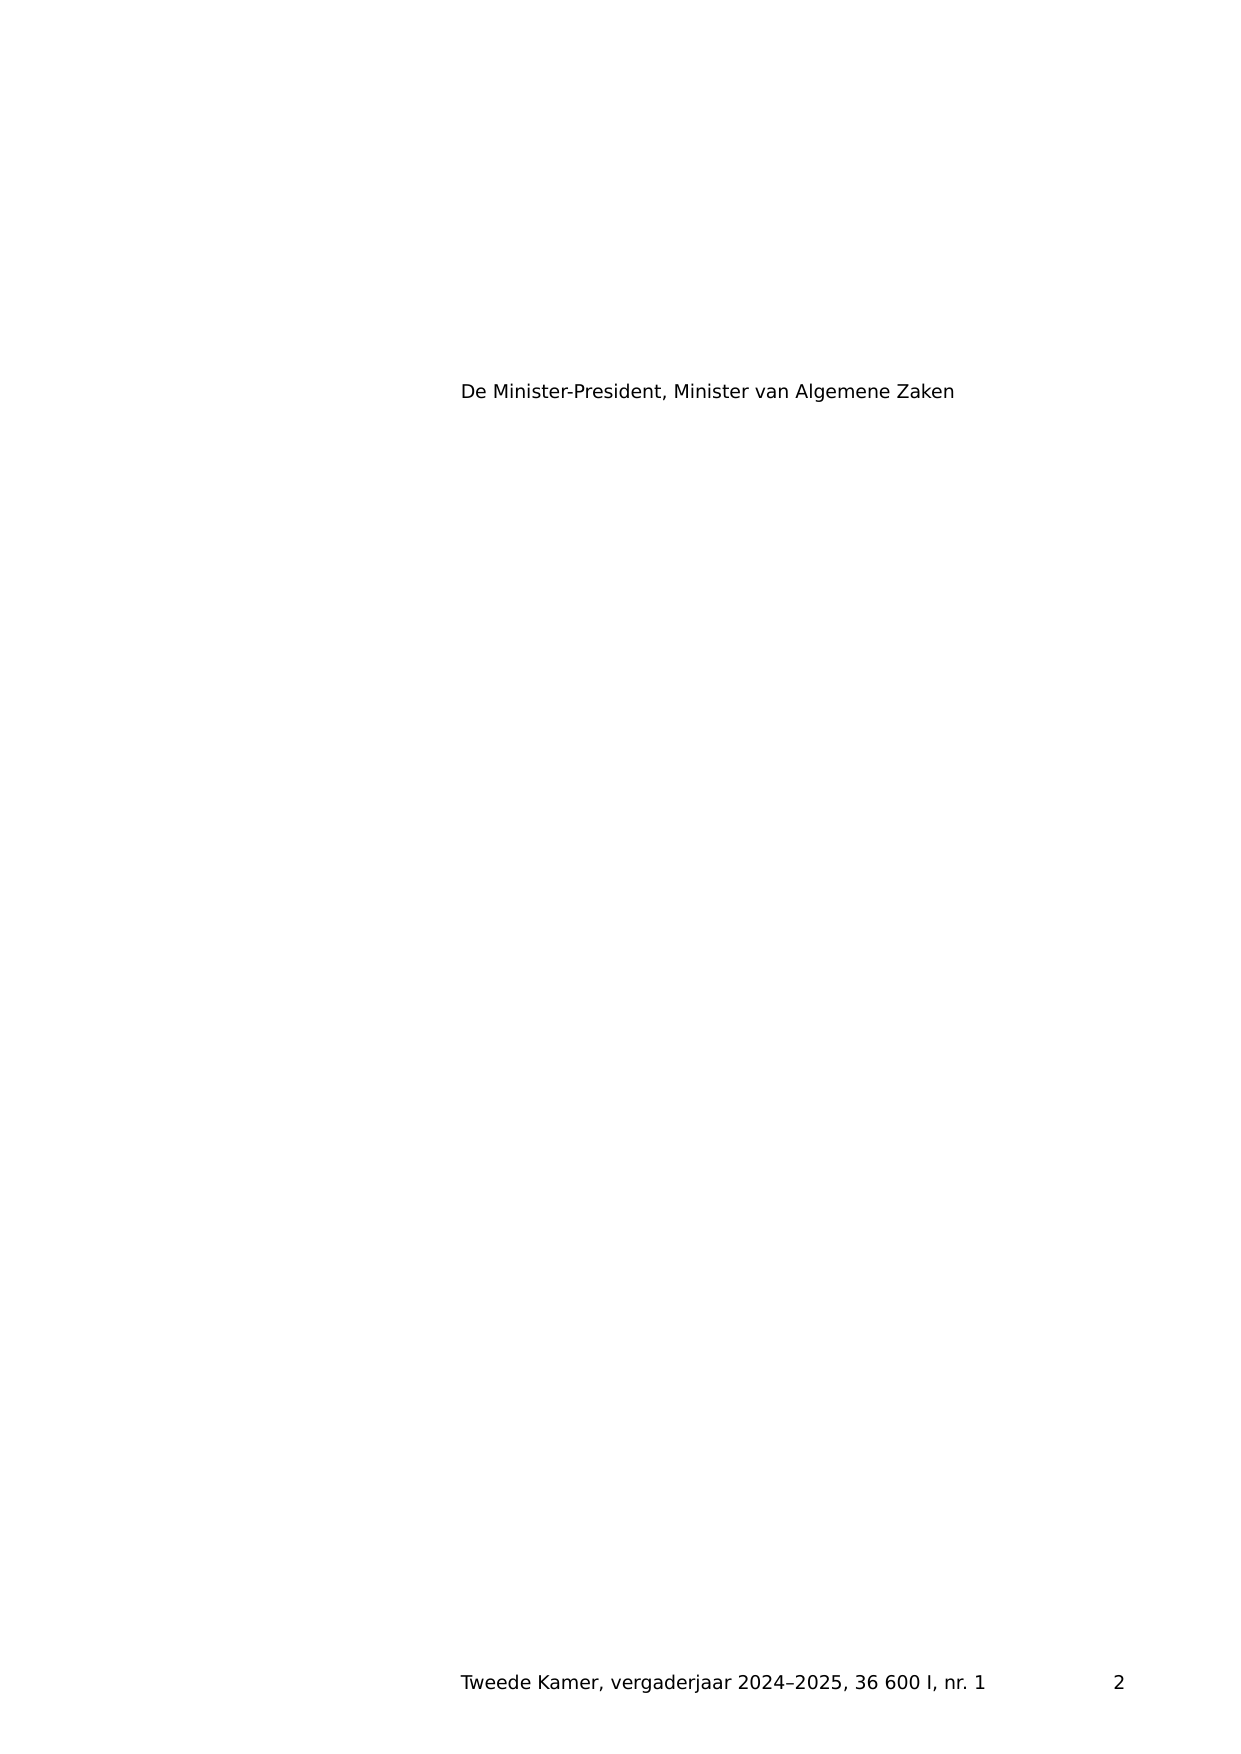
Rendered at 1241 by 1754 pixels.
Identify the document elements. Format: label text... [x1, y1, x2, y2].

text De Minister-President, Minister van Algemene Zaken [461, 381, 1125, 403]
